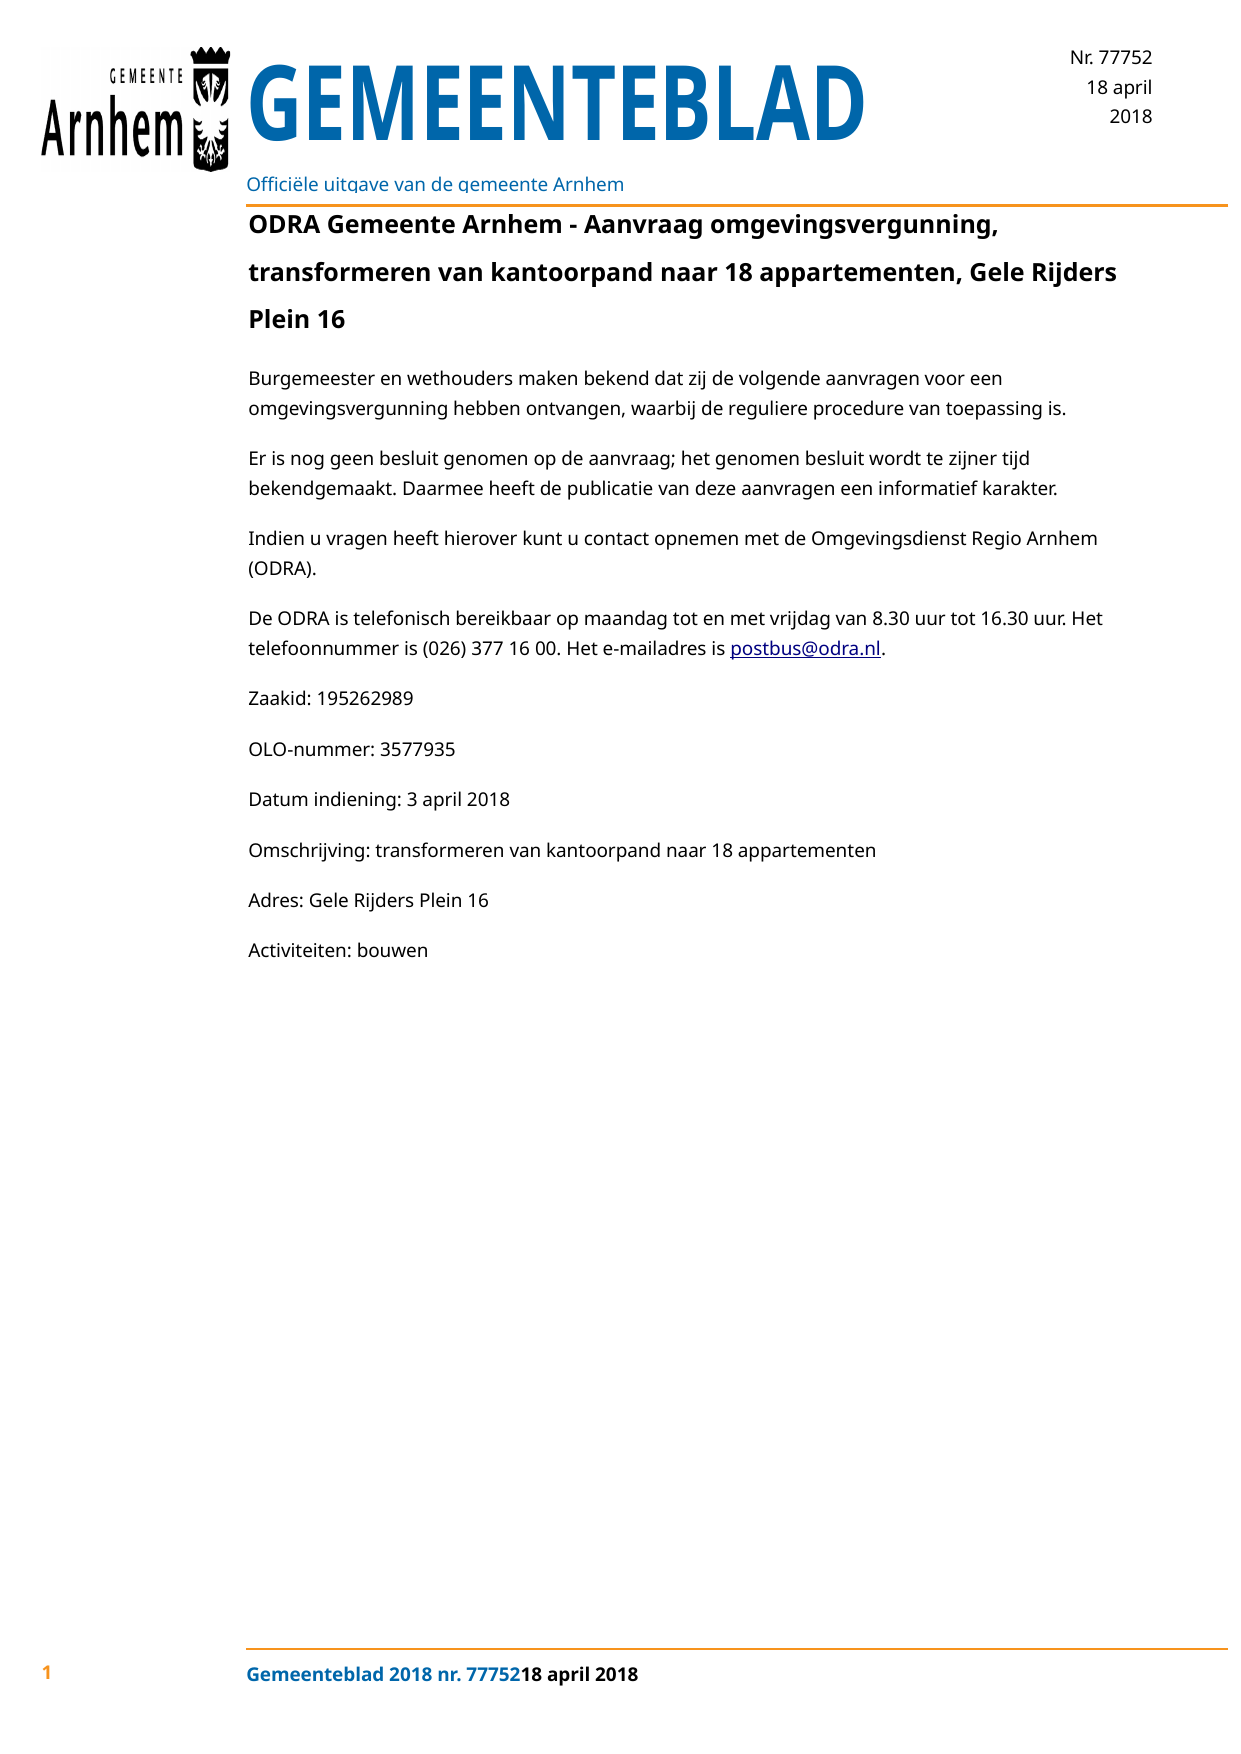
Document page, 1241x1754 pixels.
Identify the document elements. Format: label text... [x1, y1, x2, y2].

text Activiteiten: bouwen [248, 938, 1152, 963]
text Er is nog geen besluit genomen op de aanvraag; het genomen besluit wordt te zijner tijd bekendgemaakt. Daarmee heeft de publicatie van deze aanvragen een informatief karakter. [248, 446, 1152, 501]
text Omschrijving: transformeren van kantoorpand naar 18 appartementen [248, 837, 1152, 862]
text ODRA Gemeente Arnhem - Aanvraag omgevingsvergunning, transformeren van kantoorpand naar 18 appartementen, Gele Rijders Plein 16 [248, 207, 1152, 336]
text Datum indiening: 3 april 2018 [248, 786, 1152, 812]
text Indien u vragen heeft hierover kunt u contact opnemen met de Omgevingsdienst Regio Arnhem (ODRA). [248, 526, 1152, 581]
text Adres: Gele Rijders Plein 16 [248, 887, 1152, 913]
text Zaakid: 195262989 [248, 686, 1152, 711]
text OLO-nummer: 3577935 [248, 736, 1152, 762]
text De ODRA is telefonisch bereikbaar op maandag tot en met vrijdag van 8.30 uur tot 16.30 uur. Het telefoonnummer is (026) 377 16 00. Het e-mailadres is postbus@odra.nl. [248, 606, 1152, 661]
picture [41, 47, 231, 172]
text Burgemeester en wethouders maken bekend dat zij de volgende aanvragen voor een omgevingsvergunning hebben ontvangen, waarbij de reguliere procedure van toepassing is. [248, 366, 1152, 421]
